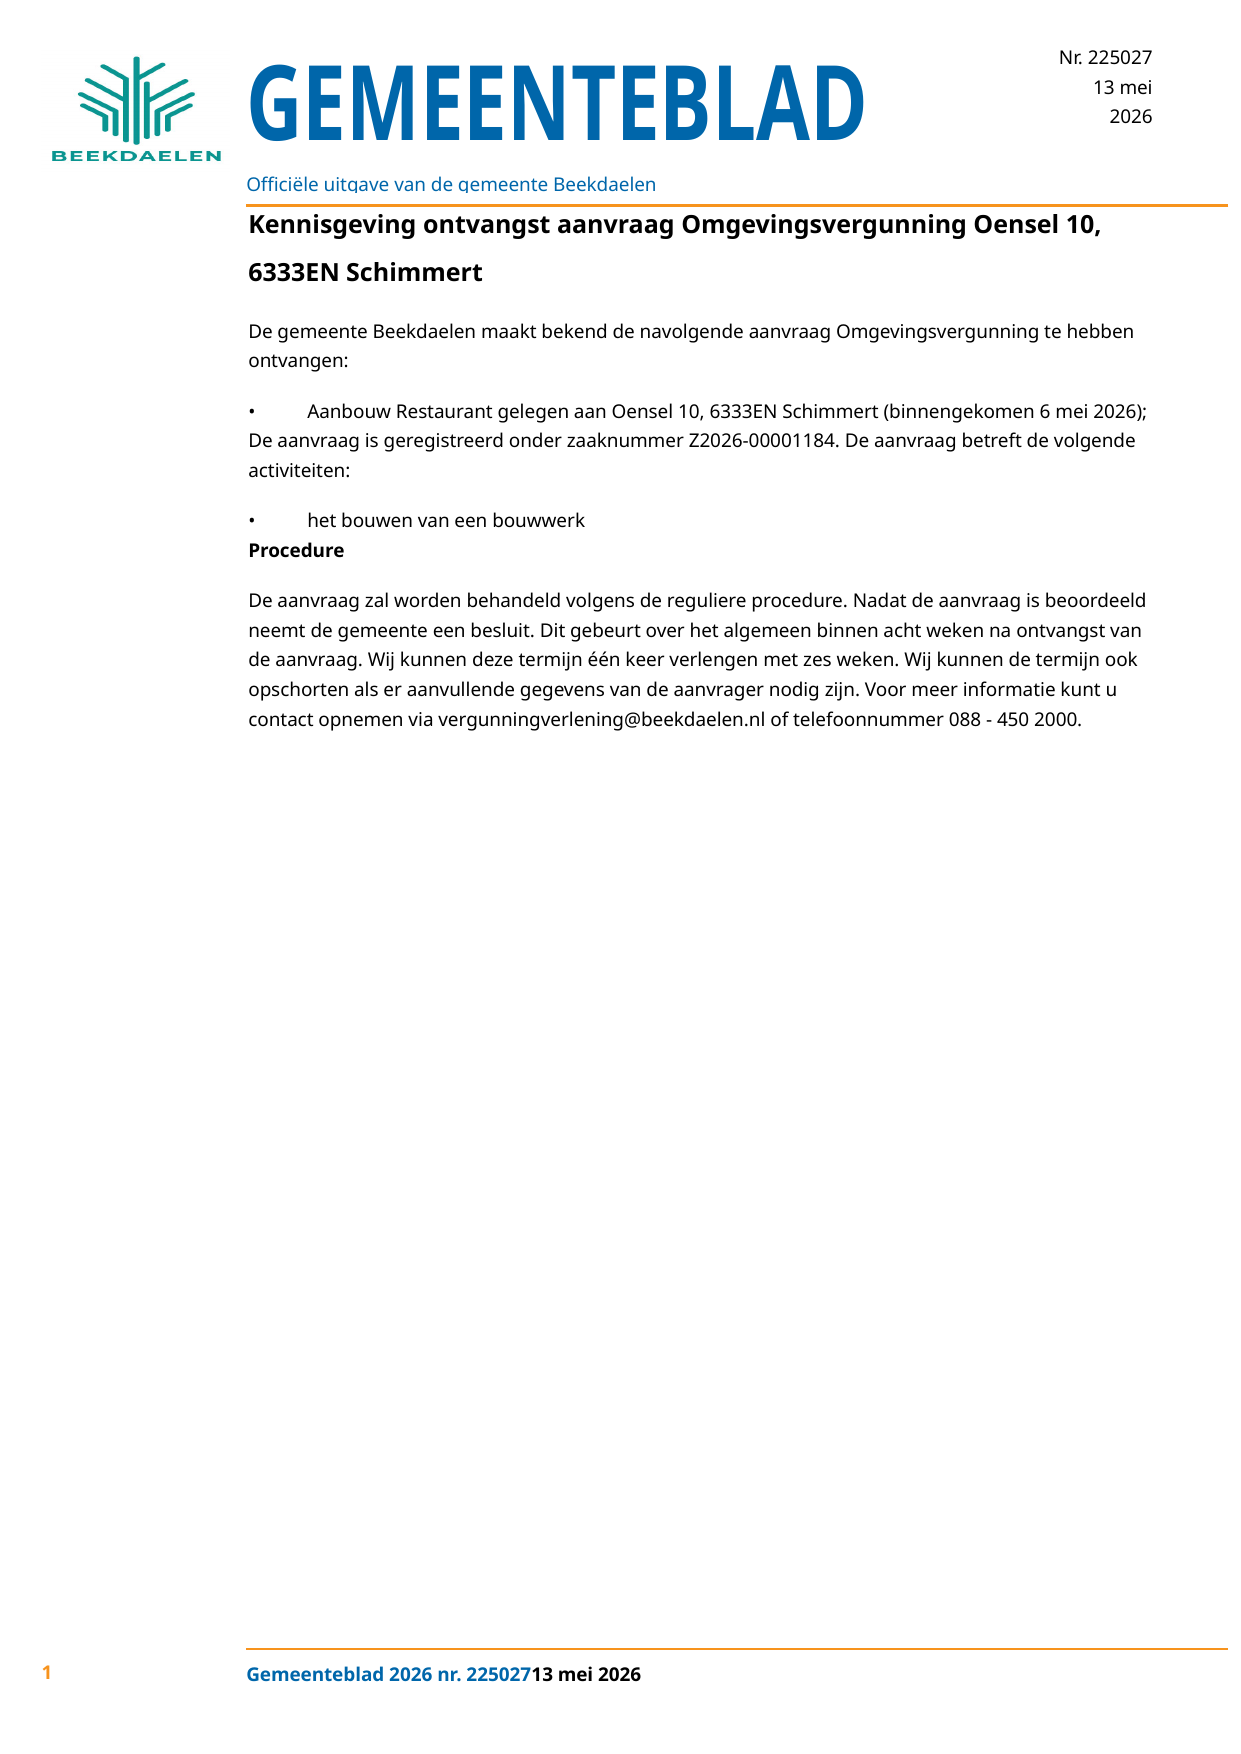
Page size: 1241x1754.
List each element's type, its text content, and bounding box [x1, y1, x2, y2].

text Kennisgeving ontvangst aanvraag Omgevingsvergunning Oensel 10, 6333EN Schimmert [248, 207, 1152, 288]
list het bouwen van een bouwwerk [248, 507, 1152, 533]
list Aanbouw Restaurant gelegen aan Oensel 10, 6333EN Schimmert (binnengekomen 6 mei 2026); [248, 398, 1152, 424]
text De aanvraag is geregistreerd onder zaaknummer Z2026-00001184. De aanvraag betreft de volgende activiteiten: [248, 427, 1152, 483]
picture [41, 47, 231, 172]
text Procedure [248, 537, 1152, 563]
text De aanvraag zal worden behandeld volgens de reguliere procedure. Nadat de aanvraag is beoordeeld neemt de gemeente een besluit. Dit gebeurt over het algemeen binnen acht weken na ontvangst van de aanvraag. Wij kunnen deze termijn één keer verlengen met zes weken. Wij kunnen de termijn ook opschorten als er aanvullende gegevens van de aanvrager nodig zijn. Voor meer informatie kunt u contact opnemen via vergunningverlening@beekdaelen.nl of telefoonnummer 088 - 450 2000. [248, 587, 1152, 732]
text De gemeente Beekdaelen maakt bekend de navolgende aanvraag Omgevingsvergunning te hebben ontvangen: [248, 318, 1152, 373]
